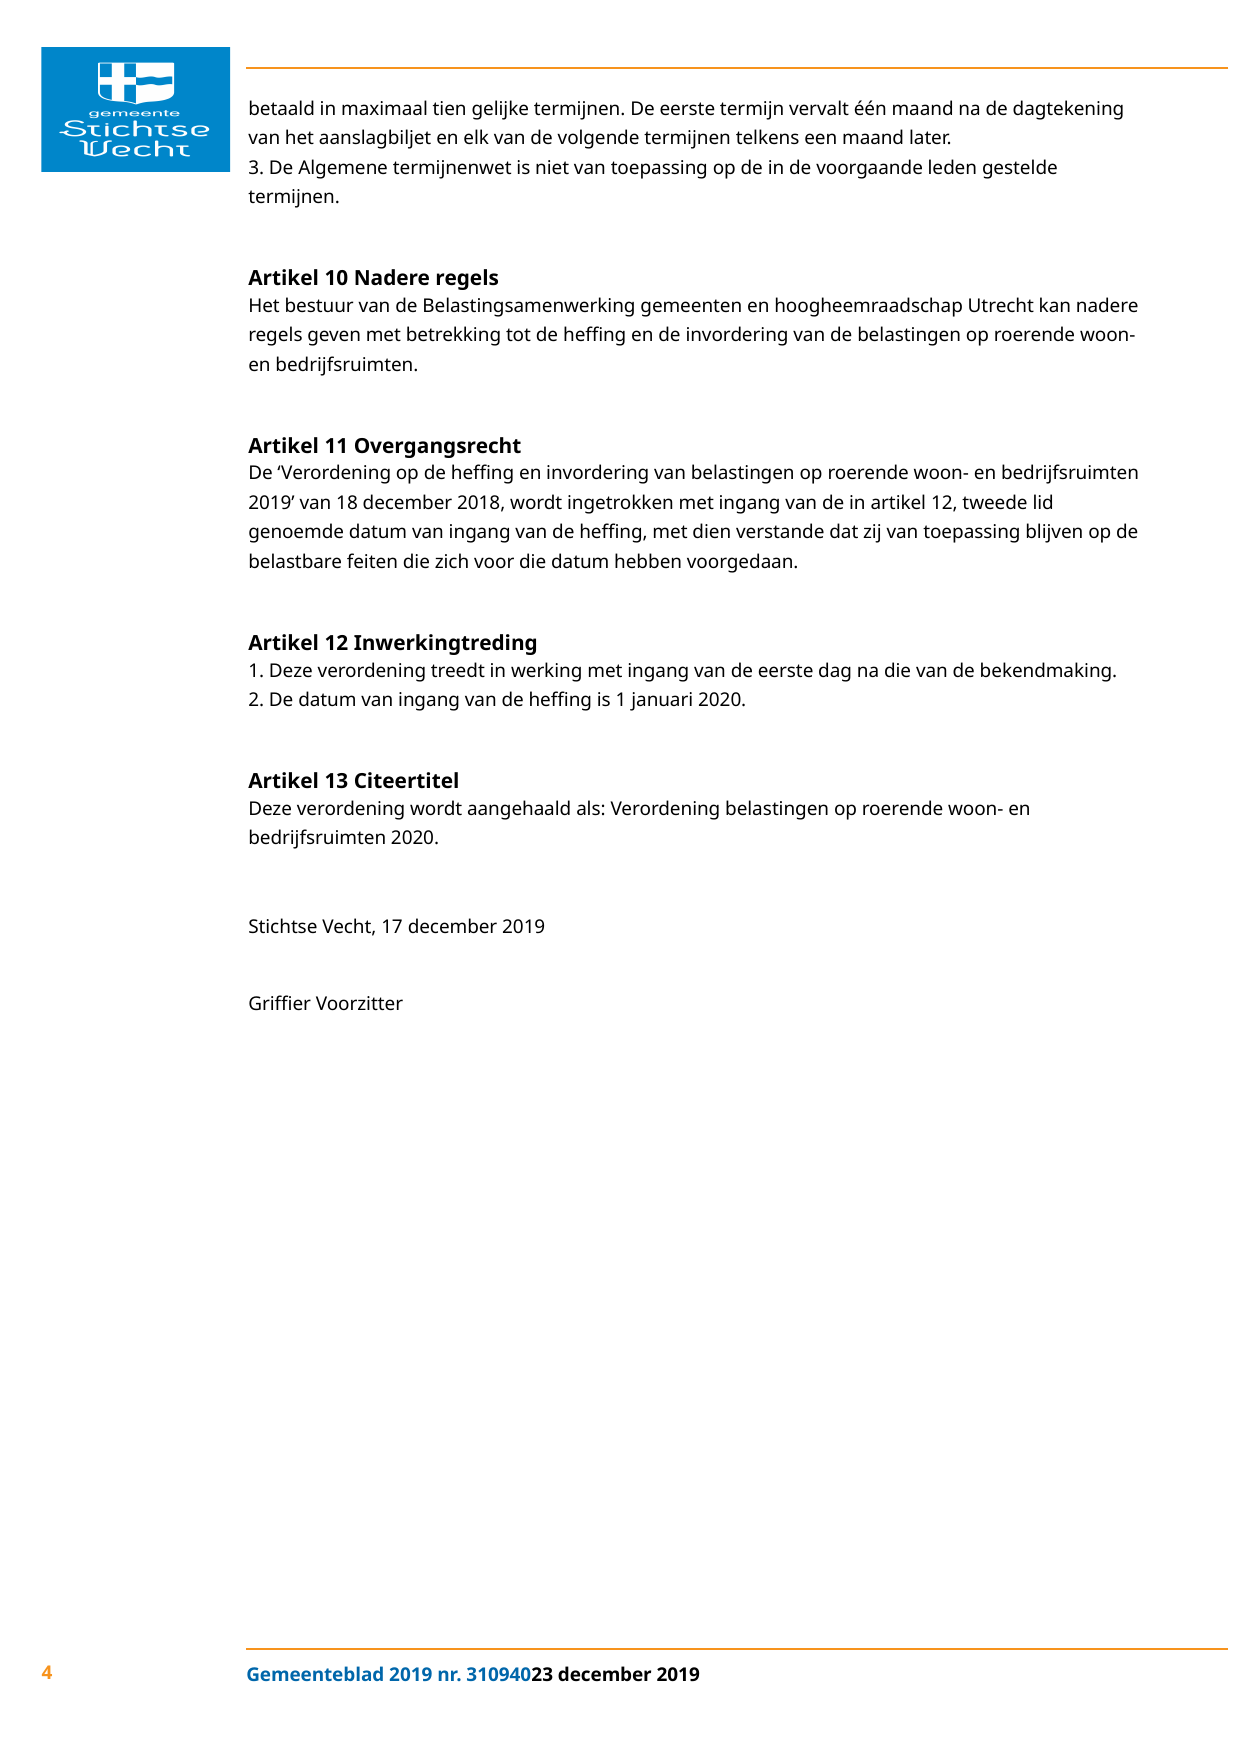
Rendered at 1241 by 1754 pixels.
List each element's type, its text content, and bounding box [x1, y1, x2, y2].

text Stichtse Vecht, 17 december 2019 [248, 913, 1152, 939]
picture [99, 63, 135, 101]
text Artikel 10 Nadere regels [248, 263, 1152, 292]
text Artikel 13 Citeertitel [248, 766, 1152, 795]
text betaald in maximaal tien gelijke termijnen. De eerste termijn vervalt één maand na de dagtekening van het aanslagbiljet en elk van de volgende termijnen telkens een maand later. [248, 95, 1152, 150]
text 2. De datum van ingang van de heffing is 1 januari 2020. [248, 686, 1152, 712]
text Artikel 11 Overgangsrecht [248, 431, 1152, 459]
text Griffier Voorzitter [248, 990, 1152, 1016]
text Deze verordening wordt aangehaald als: Verordening belastingen op roerende woon- en bedrijfsruimten 2020. [248, 795, 1152, 850]
text 3. De Algemene termijnenwet is niet van toepassing op de in de voorgaande leden gestelde termijnen. [248, 154, 1152, 209]
text 1. Deze verordening treedt in werking met ingang van de eerste dag na die van de bekendmaking. [248, 657, 1152, 682]
text Het bestuur van de Belastingsamenwerking gemeenten en hoogheemraadschap Utrecht kan nadere regels geven met betrekking tot de heffing en de invordering van de belastingen op roerende woon- en bedrijfsruimten. [248, 292, 1152, 377]
text De ‘Verordening op de heffing en invordering van belastingen op roerende woon- en bedrijfsruimten 2019’ van 18 december 2018, wordt ingetrokken met ingang van de in artikel 12, tweede lid genoemde datum van ingang van de heffing, met dien verstande dat zij van toepassing blijven op de belastbare feiten die zich voor die datum hebben voorgedaan. [248, 459, 1152, 574]
text Artikel 12 Inwerkingtreding [248, 628, 1152, 657]
picture [137, 63, 174, 103]
